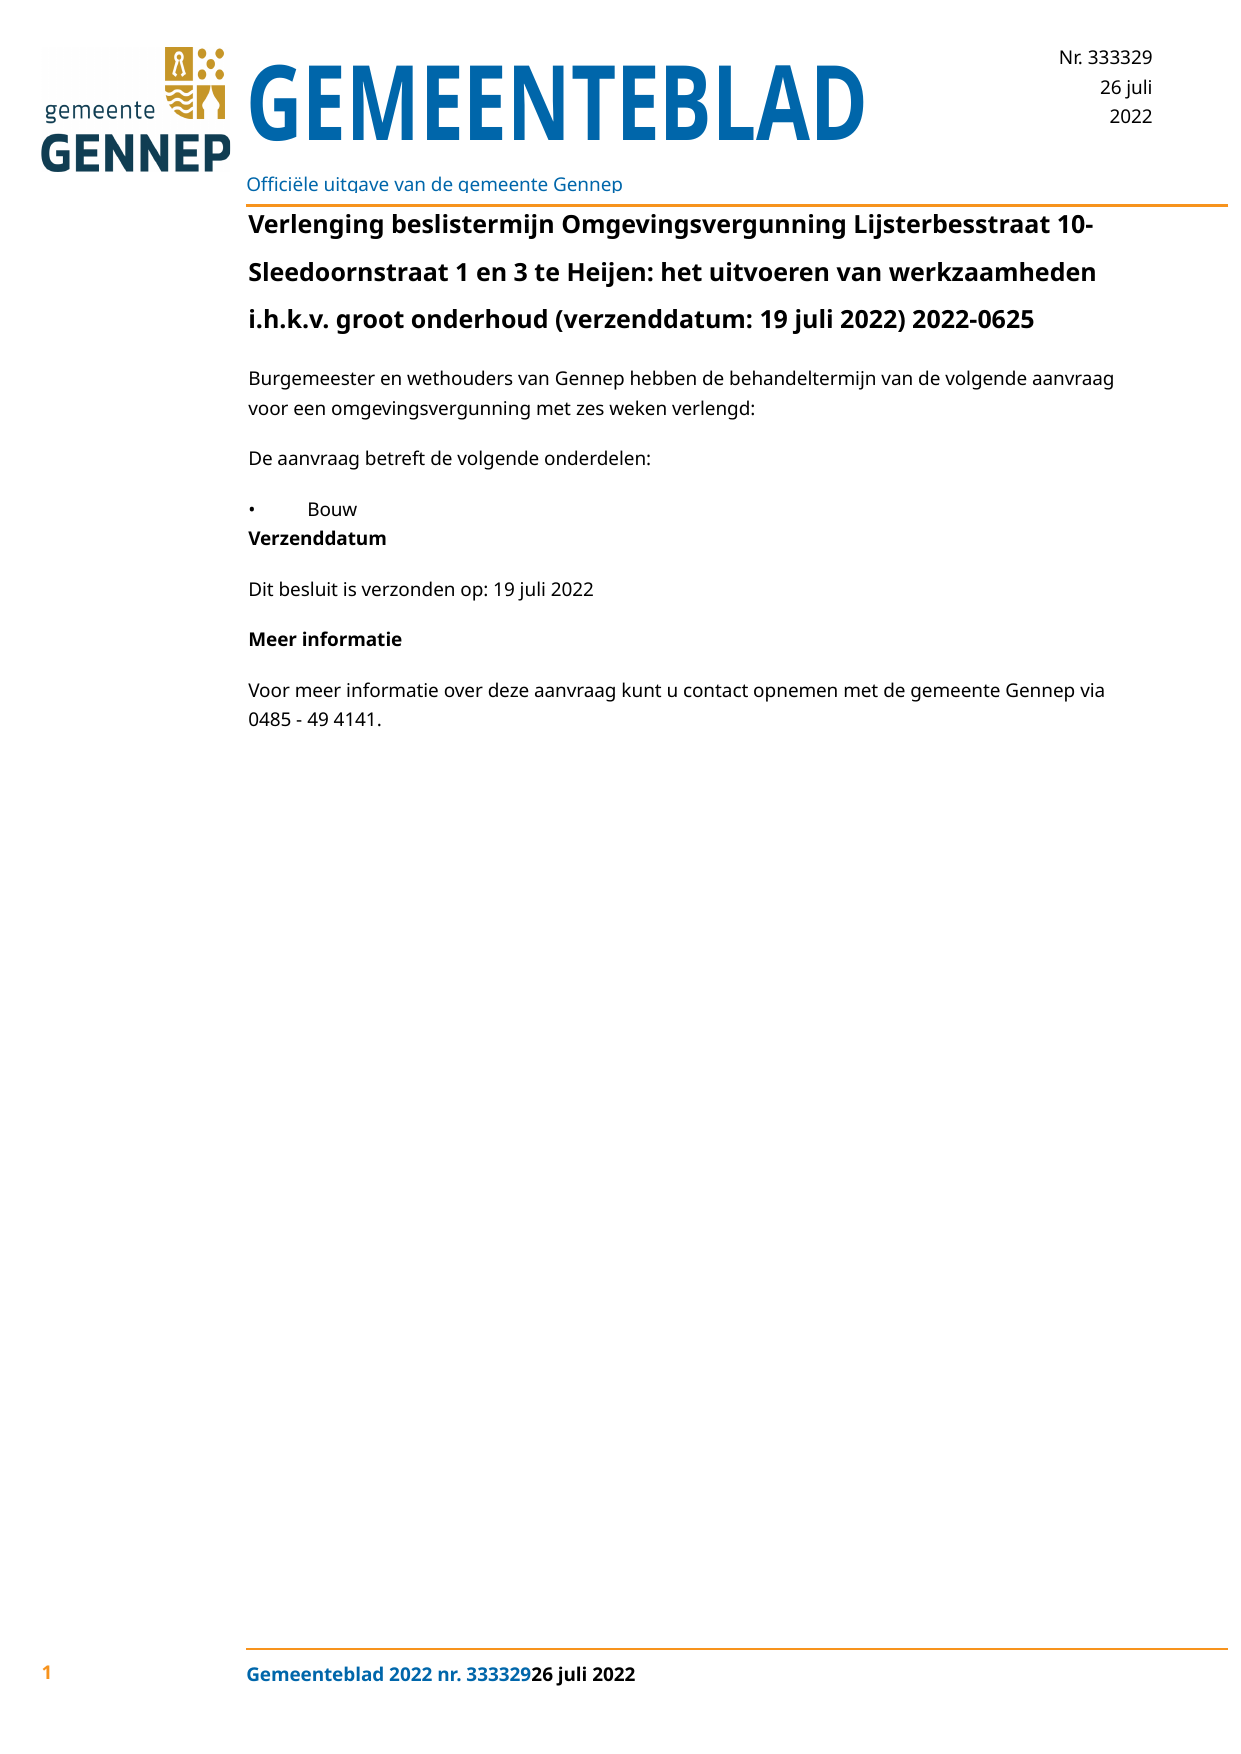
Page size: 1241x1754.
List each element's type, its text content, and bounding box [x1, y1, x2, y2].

text Verzenddatum [248, 526, 1152, 551]
text Burgemeester en wethouders van Gennep hebben de behandeltermijn van de volgende aanvraag voor een omgevingsvergunning met zes weken verlengd: [248, 366, 1152, 421]
picture [41, 47, 231, 172]
text Meer informatie [248, 626, 1152, 652]
text Dit besluit is verzonden op: 19 juli 2022 [248, 576, 1152, 602]
text Verlenging beslistermijn Omgevingsvergunning Lijsterbesstraat 10-Sleedoornstraat 1 en 3 te Heijen: het uitvoeren van werkzaamheden i.h.k.v. groot onderhoud (verzenddatum: 19 juli 2022) 2022-0625 [248, 207, 1152, 336]
list Bouw [248, 496, 1152, 522]
text Voor meer informatie over deze aanvraag kunt u contact opnemen met de gemeente Gennep via 0485 - 49 4141. [248, 677, 1152, 732]
text De aanvraag betreft de volgende onderdelen: [248, 446, 1152, 471]
